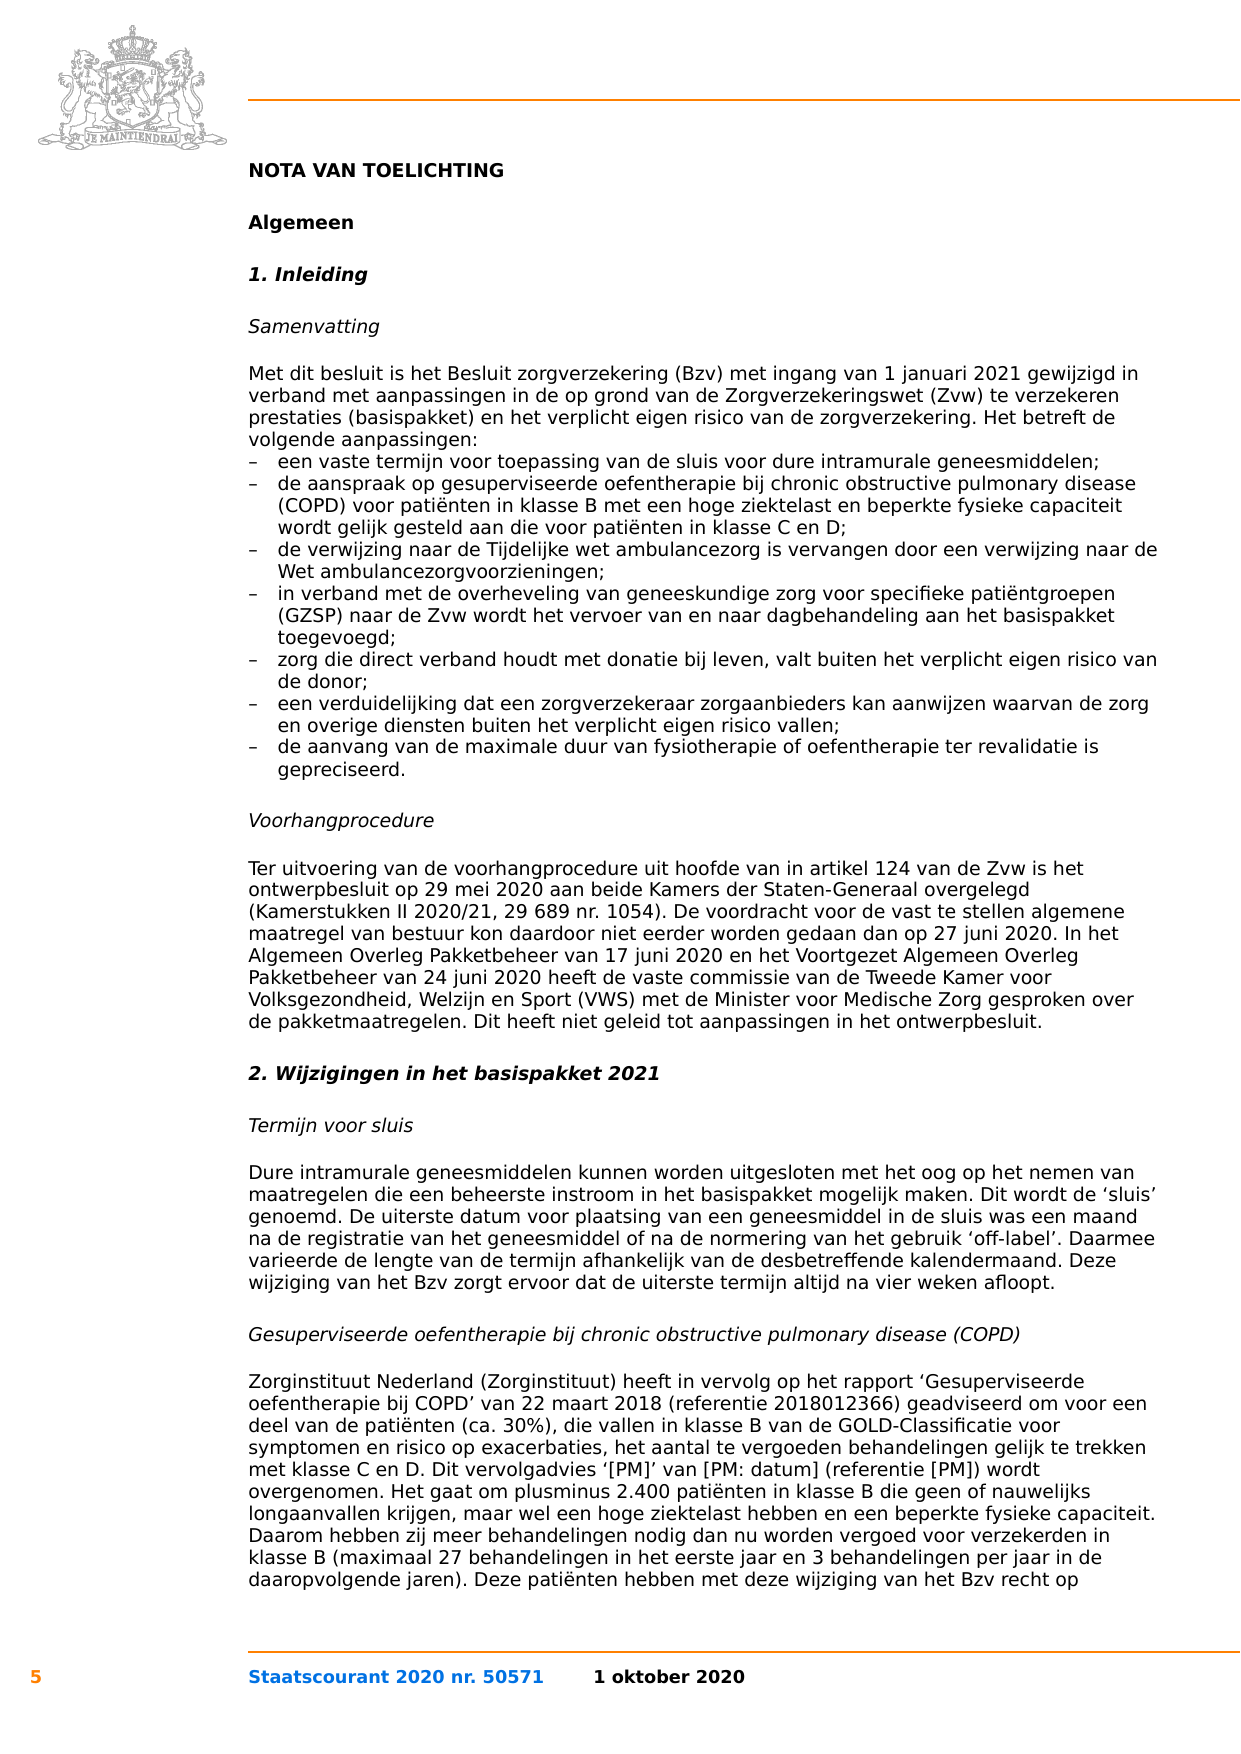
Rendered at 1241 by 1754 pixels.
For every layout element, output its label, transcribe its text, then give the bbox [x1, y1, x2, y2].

subtitle 2. Wijzigingen in het basispakket 2021 [248, 1063, 1163, 1085]
subtitle Samenvatting [248, 316, 1163, 338]
subtitle Algemeen [248, 212, 1163, 234]
subtitle Voorhangprocedure [248, 810, 1163, 832]
text – zorg die direct verband houdt met donatie bij leven, valt buiten het verplicht eigen risico van de donor; [248, 648, 1163, 692]
text – de aanvang van de maximale duur van fysiotherapie of oefentherapie ter revalidatie is gepreciseerd. [248, 736, 1163, 780]
text – de aanspraak op gesuperviseerde oefentherapie bij chronic obstructive pulmonary disease (COPD) voor patiënten in klasse B met een hoge ziektelast en beperkte fysieke capaciteit wordt gelijk gesteld aan die voor patiënten in klasse C en D; [248, 473, 1163, 539]
text – de verwijzing naar de Tijdelijke wet ambulancezorg is vervangen door een verwijzing naar de Wet ambulancezorgvoorzieningen; [248, 539, 1163, 583]
subtitle Termijn voor sluis [248, 1115, 1163, 1137]
text Ter uitvoering van de voorhangprocedure uit hoofde van in artikel 124 van de Zvw is het ontwerpbesluit op 29 mei 2020 aan beide Kamers der Staten-Generaal overgelegd (Kamerstukken II 2020/21, 29 689 nr. 1054). De voordracht voor de vast te stellen algemene maatregel van bestuur kon daardoor niet eerder worden gedaan dan op 27 juni 2020. In het Algemeen Overleg Pakketbeheer van 17 juni 2020 en het Voortgezet Algemeen Overleg Pakketbeheer van 24 juni 2020 heeft de vaste commissie van de Tweede Kamer voor Volksgezondheid, Welzijn en Sport (VWS) met de Minister voor Medische Zorg gesproken over de pakketmaatregelen. Dit heeft niet geleid tot aanpassingen in het ontwerpbesluit. [248, 857, 1163, 1033]
subtitle NOTA VAN TOELICHTING [248, 160, 1163, 182]
text Met dit besluit is het Besluit zorgverzekering (Bzv) met ingang van 1 januari 2021 gewijzigd in verband met aanpassingen in de op grond van de Zorgverzekeringswet (Zvw) te verzekeren prestaties (basispakket) en het verplicht eigen risico van de zorgverzekering. Het betreft de volgende aanpassingen: [248, 363, 1163, 451]
subtitle 1. Inleiding [248, 264, 1163, 286]
text – in verband met de overheveling van geneeskundige zorg voor specifieke patiëntgroepen (GZSP) naar de Zvw wordt het vervoer van en naar dagbehandeling aan het basispakket toegevoegd; [248, 583, 1163, 648]
text Dure intramurale geneesmiddelen kunnen worden uitgesloten met het oog op het nemen van maatregelen die een beheerste instroom in het basispakket mogelijk maken. Dit wordt de ‘sluis’ genoemd. De uiterste datum voor plaatsing van een geneesmiddel in de sluis was een maand na de registratie van het geneesmiddel of na de normering van het gebruik ‘off-label’. Daarmee varieerde de lengte van de termijn afhankelijk van de desbetreffende kalendermaand. Deze wijziging van het Bzv zorgt ervoor dat de uiterste termijn altijd na vier weken afloopt. [248, 1162, 1163, 1294]
text – een vaste termijn voor toepassing van de sluis voor dure intramurale geneesmiddelen; [248, 451, 1163, 473]
text Zorginstituut Nederland (Zorginstituut) heeft in vervolg op het rapport ‘Gesuperviseerde oefentherapie bij COPD’ van 22 maart 2018 (referentie 2018012366) geadviseerd om voor een deel van de patiënten (ca. 30%), die vallen in klasse B van de GOLD-Classificatie voor symptomen en risico op exacerbaties, het aantal te vergoeden behandelingen gelijk te trekken met klasse C en D. Dit vervolgadvies ‘[PM]’ van [PM: datum] (referentie [PM]) wordt overgenomen. Het gaat om plusminus 2.400 patiënten in klasse B die geen of nauwelijks longaanvallen krijgen, maar wel een hoge ziektelast hebben en een beperkte fysieke capaciteit. Daarom hebben zij meer behandelingen nodig dan nu worden vergoed voor verzekerden in klasse B (maximaal 27 behandelingen in het eerste jaar en 3 behandelingen per jaar in de daaropvolgende jaren). Deze patiënten hebben met deze wijziging van het Bzv recht op [248, 1371, 1163, 1591]
subtitle Gesuperviseerde oefentherapie bij chronic obstructive pulmonary disease (COPD) [248, 1324, 1163, 1346]
picture [38, 25, 227, 150]
text – een verduidelijking dat een zorgverzekeraar zorgaanbieders kan aanwijzen waarvan de zorg en overige diensten buiten het verplicht eigen risico vallen; [248, 692, 1163, 736]
